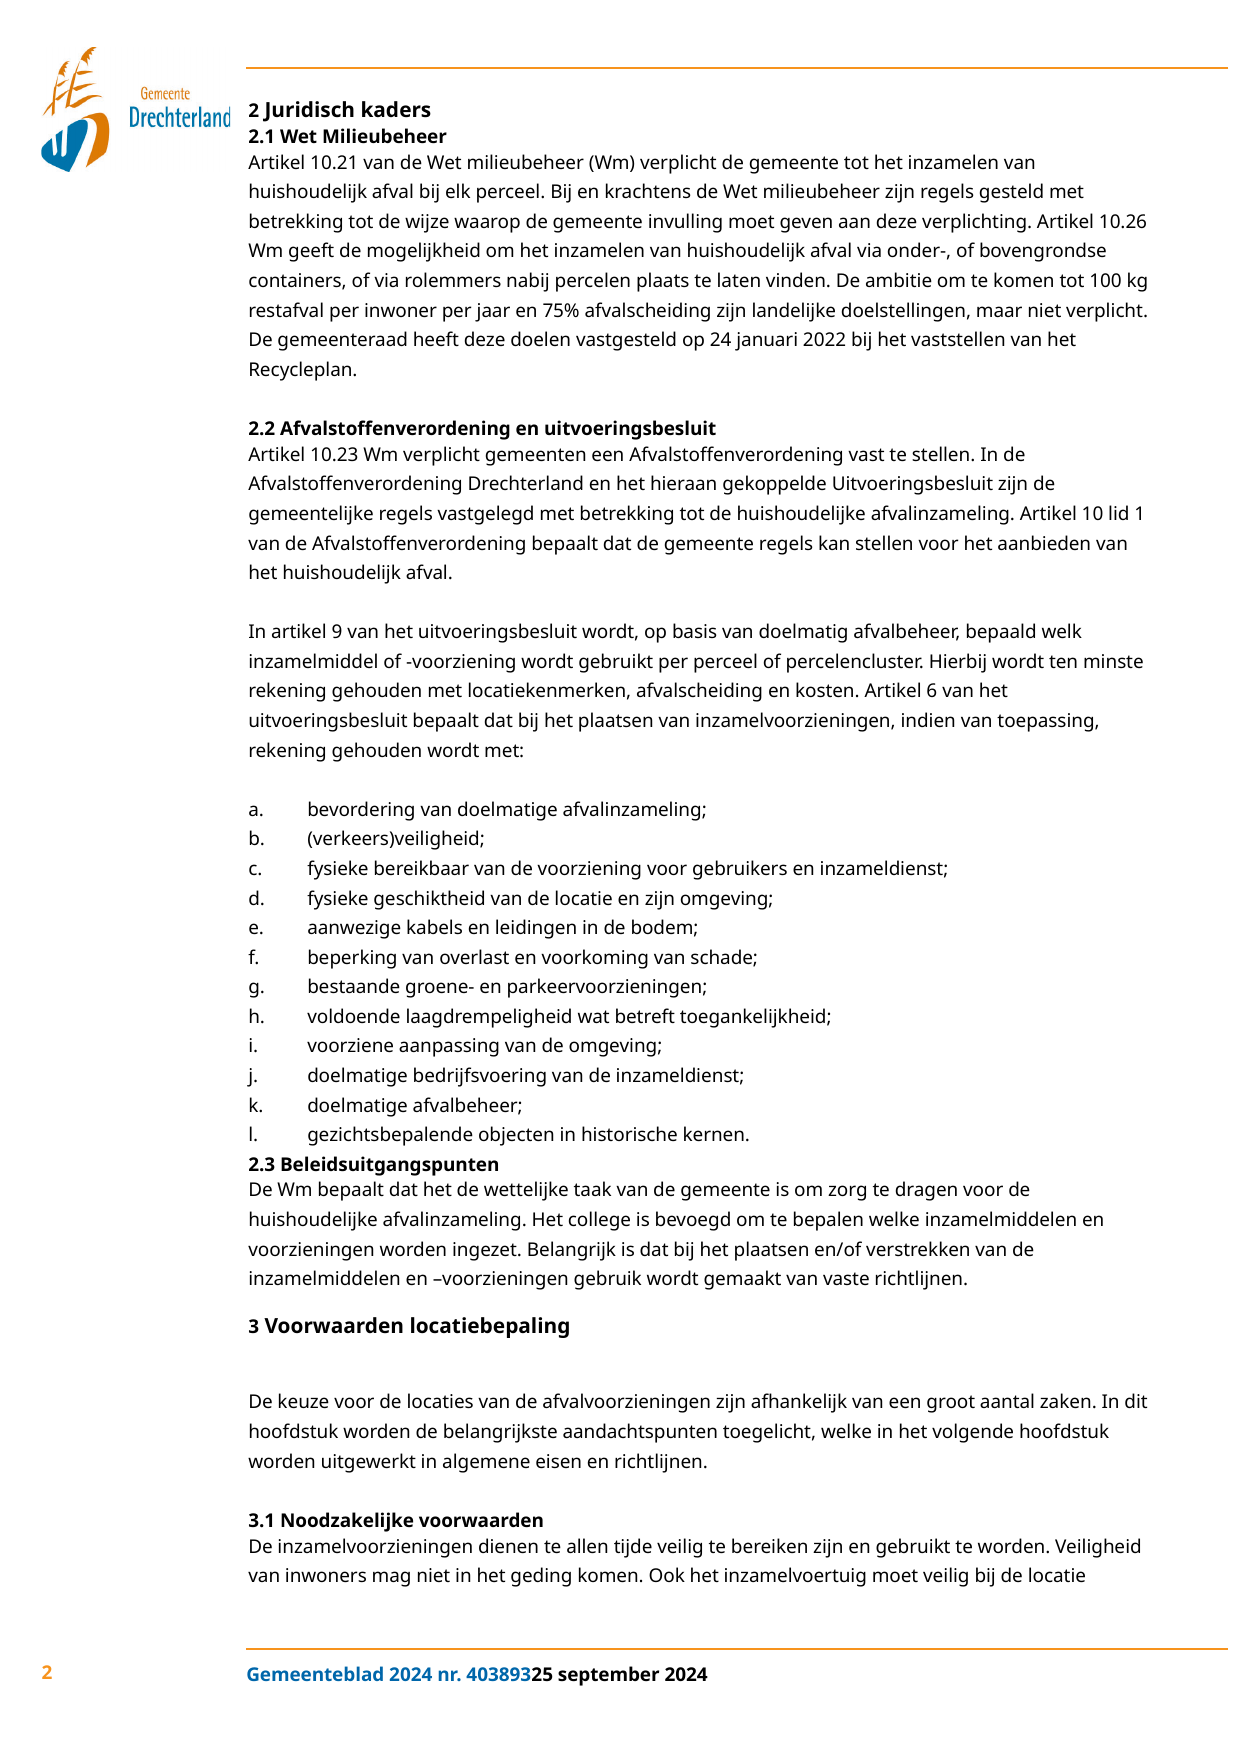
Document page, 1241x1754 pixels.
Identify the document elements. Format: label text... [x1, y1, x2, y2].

text 2.2 Afvalstoffenverordening en uitvoeringsbesluit [248, 415, 1152, 441]
text De Wm bepaalt dat het de wettelijke taak van de gemeente is om zorg te dragen voor de huishoudelijke afvalinzameling. Het college is bevoegd om te bepalen welke inzamelmiddelen en voorzieningen worden ingezet. Belangrijk is dat bij het plaatsen en/of verstrekken van de inzamelmiddelen en –voorzieningen gebruik wordt gemaakt van vaste richtlijnen. [248, 1177, 1152, 1291]
list voorziene aanpassing van de omgeving; [248, 1033, 1152, 1058]
list voldoende laagdrempeligheid wat betreft toegankelijkheid; [248, 1003, 1152, 1029]
text In artikel 9 van het uitvoeringsbesluit wordt, op basis van doelmatig afvalbeheer, bepaald welk inzamelmiddel of -voorziening wordt gebruikt per perceel of percelencluster. Hierbij wordt ten minste rekening gehouden met locatiekenmerken, afvalscheiding en kosten. Artikel 6 van het uitvoeringsbesluit bepaalt dat bij het plaatsen van inzamelvoorzieningen, indien van toepassing, rekening gehouden wordt met: [248, 618, 1152, 762]
text Artikel 10.21 van de Wet milieubeheer (Wm) verplicht de gemeente tot het inzamelen van huishoudelijk afval bij elk perceel. Bij en krachtens de Wet milieubeheer zijn regels gesteld met betrekking tot de wijze waarop de gemeente invulling moet geven aan deze verplichting. Artikel 10.26 Wm geeft de mogelijkheid om het inzamelen van huishoudelijk afval via onder-, of bovengrondse containers, of via rolemmers nabij percelen plaats te laten vinden. De ambitie om te komen tot 100 kg restafval per inwoner per jaar en 75% afvalscheiding zijn landelijke doelstellingen, maar niet verplicht. De gemeenteraad heeft deze doelen vastgesteld op 24 januari 2022 bij het vaststellen van het Recycleplan. [248, 149, 1152, 382]
list fysieke geschiktheid van de locatie en zijn omgeving; [248, 885, 1152, 910]
text 2 Juridisch kaders [248, 95, 1152, 123]
list doelmatige bedrijfsvoering van de inzameldienst; [248, 1062, 1152, 1088]
list gezichtsbepalende objecten in historische kernen. [248, 1121, 1152, 1147]
list bevordering van doelmatige afvalinzameling; [248, 796, 1152, 822]
text Artikel 10.23 Wm verplicht gemeenten een Afvalstoffenverordening vast te stellen. In de Afvalstoffenverordening Drechterland en het hieraan gekoppelde Uitvoeringsbesluit zijn de gemeentelijke regels vastgelegd met betrekking tot de huishoudelijke afvalinzameling. Artikel 10 lid 1 van de Afvalstoffenverordening bepaalt dat de gemeente regels kan stellen voor het aanbieden van het huishoudelijk afval. [248, 441, 1152, 585]
text De inzamelvoorzieningen dienen te allen tijde veilig te bereiken zijn en gebruikt te worden. Veiligheid van inwoners mag niet in het geding komen. Ook het inzamelvoertuig moet veilig bij de locatie [248, 1533, 1152, 1588]
text 3.1 Noodzakelijke voorwaarden [248, 1507, 1152, 1533]
list (verkeers)veiligheid; [248, 826, 1152, 851]
list fysieke bereikbaar van de voorziening voor gebruikers en inzameldienst; [248, 855, 1152, 881]
text De keuze voor de locaties van de afvalvoorzieningen zijn afhankelijk van een groot aantal zaken. In dit hoofdstuk worden de belangrijkste aandachtspunten toegelicht, welke in het volgende hoofdstuk worden uitgewerkt in algemene eisen en richtlijnen. [248, 1389, 1152, 1474]
list doelmatige afvalbeheer; [248, 1092, 1152, 1117]
list beperking van overlast en voorkoming van schade; [248, 944, 1152, 969]
text 3 Voorwaarden locatiebepaling [248, 1311, 1152, 1339]
list aanwezige kabels en leidingen in de bodem; [248, 914, 1152, 940]
text 2.1 Wet Milieubeheer [248, 123, 1152, 149]
picture [41, 158, 64, 172]
text 2.3 Beleidsuitgangspunten [248, 1151, 1152, 1177]
picture [41, 47, 231, 172]
picture [226, 115, 231, 124]
list bestaande groene- en parkeervoorzieningen; [248, 973, 1152, 999]
